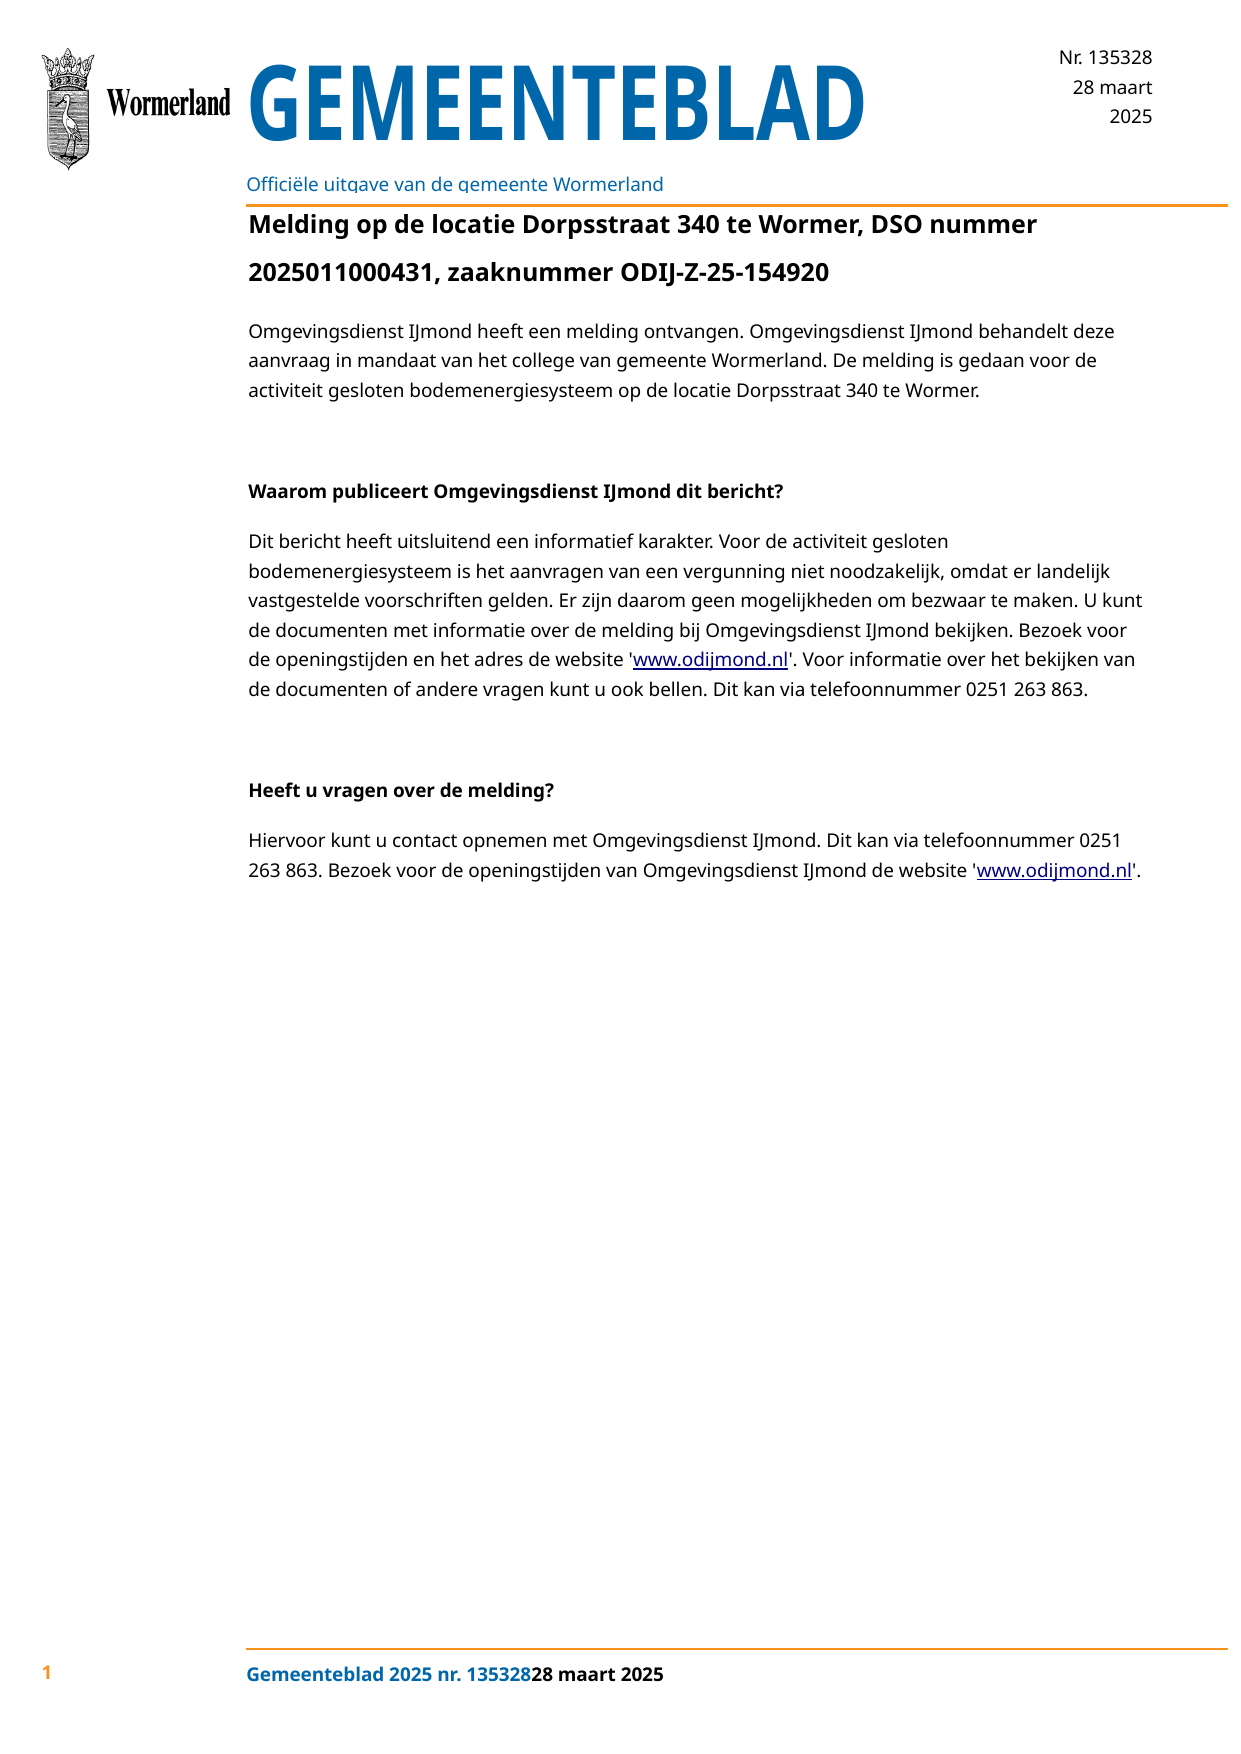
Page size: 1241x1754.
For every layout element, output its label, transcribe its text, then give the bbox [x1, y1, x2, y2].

text Heeft u vragen over de melding? [248, 777, 1152, 803]
text Melding op de locatie Dorpsstraat 340 te Wormer, DSO nummer 2025011000431, zaaknummer ODIJ-Z-25-154920 [248, 207, 1152, 288]
text Waarom publiceert Omgevingsdienst IJmond dit bericht? [248, 478, 1152, 504]
text Dit bericht heeft uitsluitend een informatief karakter. Voor de activiteit gesloten bodemenergiesysteem is het aanvragen van een vergunning niet noodzakelijk, omdat er landelijk vastgestelde voorschriften gelden. Er zijn daarom geen mogelijkheden om bezwaar te maken. U kunt de documenten met informatie over de melding bij Omgevingsdienst IJmond bekijken. Bezoek voor de openingstijden en het adres de website 'www.odijmond.nl'. Voor informatie over het bekijken van de documenten of andere vragen kunt u ook bellen. Dit kan via telefoonnummer 0251 263 863. [248, 528, 1152, 702]
text Omgevingsdienst IJmond heeft een melding ontvangen. Omgevingsdienst IJmond behandelt deze aanvraag in mandaat van het college van gemeente Wormerland. De melding is gedaan voor de activiteit gesloten bodemenergiesysteem op de locatie Dorpsstraat 340 te Wormer. [248, 318, 1152, 403]
picture [41, 47, 231, 172]
text Hiervoor kunt u contact opnemen met Omgevingsdienst IJmond. Dit kan via telefoonnummer 0251 263 863. Bezoek voor de openingstijden van Omgevingsdienst IJmond de website 'www.odijmond.nl'. [248, 827, 1152, 883]
